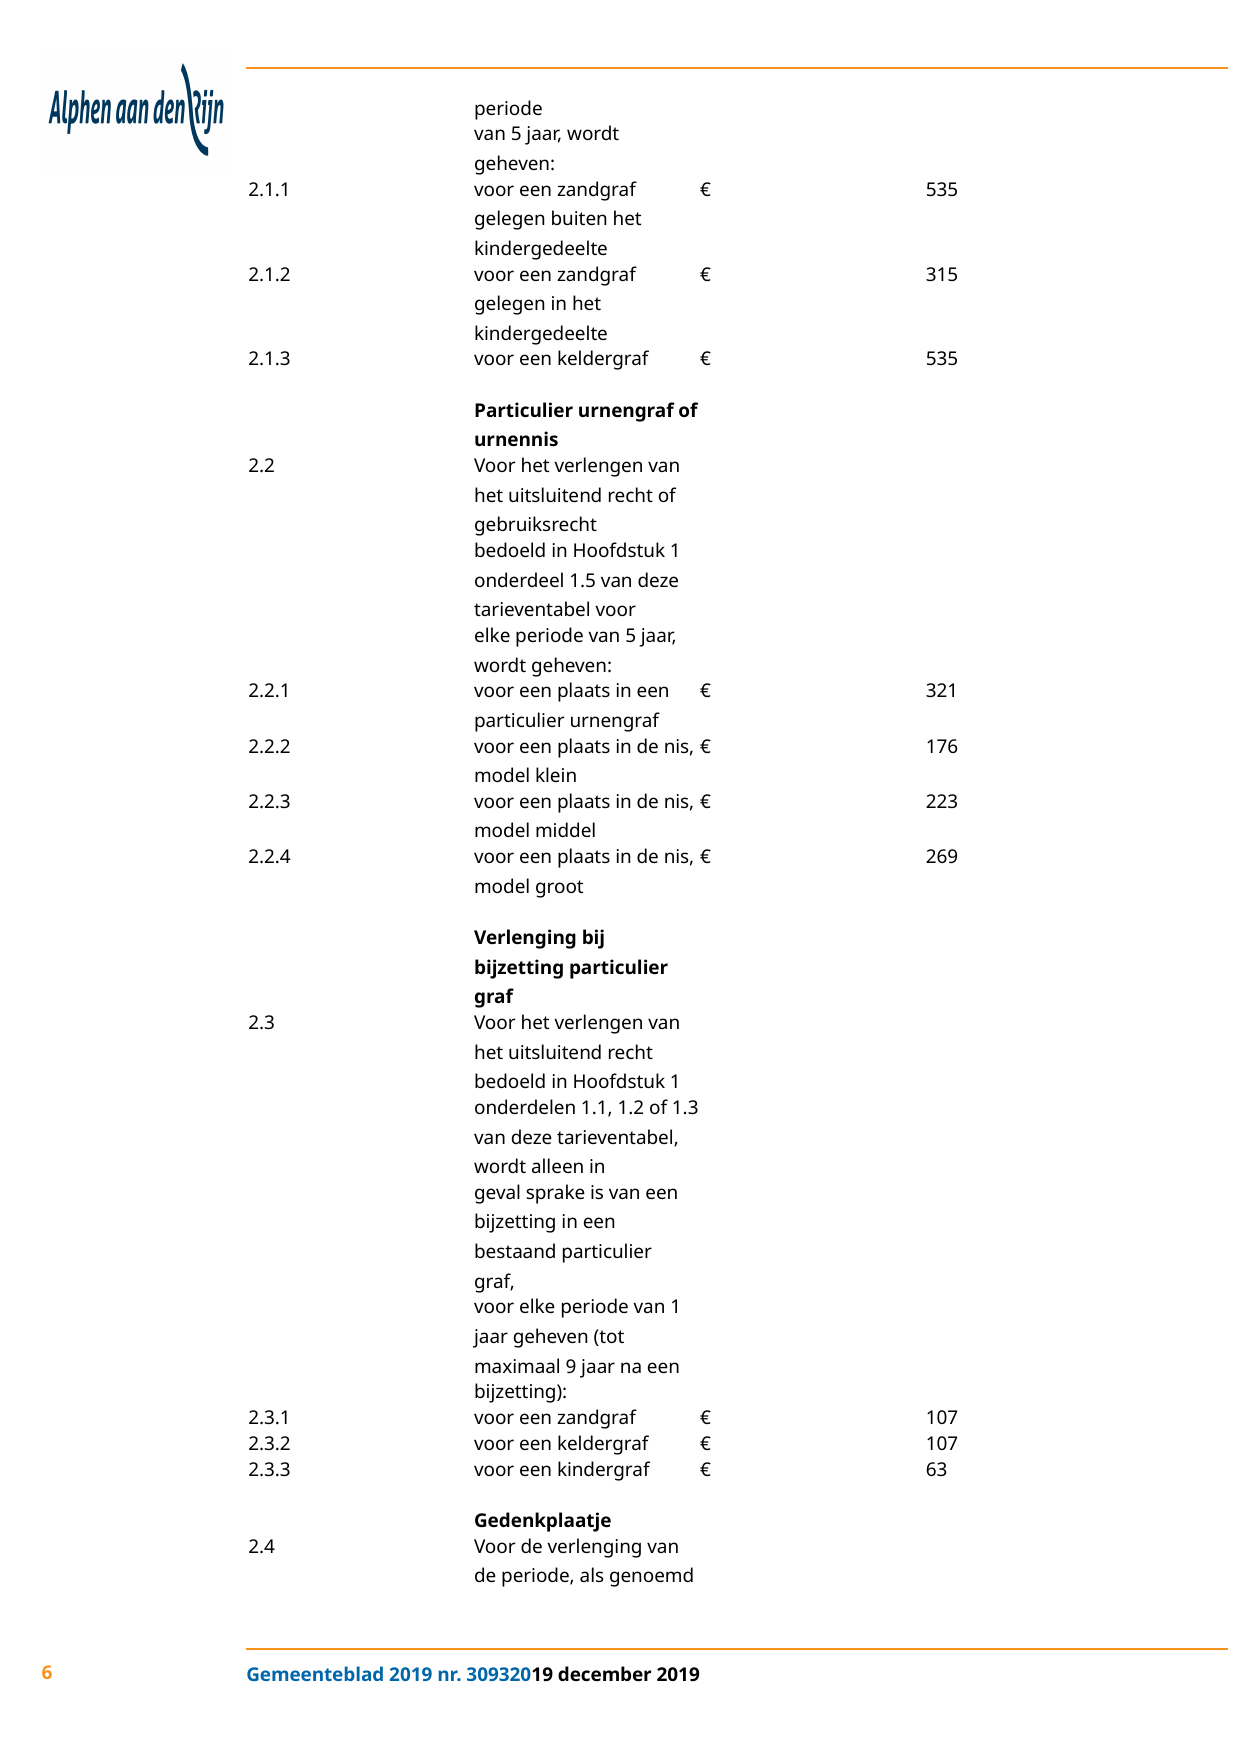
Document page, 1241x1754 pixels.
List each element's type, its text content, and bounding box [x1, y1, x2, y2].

table_cell 2.3 [248, 1009, 474, 1094]
table_cell Verlenging bij bijzetting particulier graf [474, 925, 700, 1009]
table_cell [700, 622, 926, 677]
table_cell [926, 899, 1152, 924]
table_cell [474, 371, 700, 397]
table_cell Voor het verlengen van het uitsluitend recht bedoeld in Hoofdstuk 1 [474, 1009, 700, 1094]
table_cell [926, 1009, 1152, 1094]
table_cell [474, 899, 700, 924]
table_cell 176 [926, 733, 1152, 788]
table_cell 2.3.1 [248, 1404, 474, 1430]
table_cell voor een plaats in de nis, model middel [474, 788, 700, 843]
table_cell 2.4 [248, 1533, 474, 1588]
table_cell [248, 1507, 474, 1533]
table_cell [248, 397, 474, 452]
table_cell [248, 371, 474, 397]
table_cell € [700, 1404, 926, 1430]
table_cell [926, 925, 1152, 1009]
table_cell 535 [926, 176, 1152, 261]
table_cell [926, 397, 1152, 452]
table_cell [926, 1379, 1152, 1404]
table_cell voor een zandgraf [474, 1404, 700, 1430]
table_cell [248, 1294, 474, 1378]
table_cell voor een keldergraf [474, 346, 700, 371]
table_cell € [700, 678, 926, 733]
table_cell [700, 1094, 926, 1179]
table_cell 2.1.2 [248, 261, 474, 346]
table_cell [926, 1507, 1152, 1533]
table_cell voor een plaats in een particulier urnengraf [474, 678, 700, 733]
table_cell [926, 1481, 1152, 1507]
table_cell voor een zandgraf gelegen in het kindergedeelte [474, 261, 700, 346]
table_cell [248, 1094, 474, 1179]
table_cell [248, 95, 474, 121]
table_cell elke periode van 5 jaar, wordt geheven: [474, 622, 700, 677]
table_cell [700, 1507, 926, 1533]
table_cell voor een keldergraf [474, 1430, 700, 1456]
table_cell [248, 537, 474, 622]
table_cell € [700, 1456, 926, 1481]
table_cell [926, 622, 1152, 677]
table_cell € [700, 733, 926, 788]
table_cell 2.1.3 [248, 346, 474, 371]
table_cell [700, 397, 926, 452]
table_cell Voor het verlengen van het uitsluitend recht of gebruiksrecht [474, 453, 700, 537]
table_cell [248, 622, 474, 677]
table_cell voor een kindergraf [474, 1456, 700, 1481]
table_cell 2.2.1 [248, 678, 474, 733]
table_cell [926, 1094, 1152, 1179]
table_cell [700, 1379, 926, 1404]
table_cell [700, 1481, 926, 1507]
table_cell [926, 537, 1152, 622]
table_cell € [700, 1430, 926, 1456]
table_cell 223 [926, 788, 1152, 843]
table_cell [700, 899, 926, 924]
table_cell [248, 899, 474, 924]
table_cell [700, 453, 926, 537]
picture [41, 47, 231, 172]
table_cell [700, 537, 926, 622]
table_cell van 5 jaar, wordt geheven: [474, 121, 700, 176]
table_cell 63 [926, 1456, 1152, 1481]
table_cell [474, 1481, 700, 1507]
table_cell Particulier urnengraf of urnennis [474, 397, 700, 452]
table_cell Gedenkplaatje [474, 1507, 700, 1533]
table_cell 2.2.2 [248, 733, 474, 788]
table_cell [248, 1179, 474, 1294]
table_cell 107 [926, 1430, 1152, 1456]
table_cell voor elke periode van 1 jaar geheven (tot maximaal 9 jaar na een [474, 1294, 700, 1378]
table_cell [926, 1179, 1152, 1294]
table_cell [700, 371, 926, 397]
table_cell [926, 371, 1152, 397]
table_cell 107 [926, 1404, 1152, 1430]
table_cell € [700, 844, 926, 899]
table_cell 321 [926, 678, 1152, 733]
table_cell voor een plaats in de nis, model groot [474, 844, 700, 899]
table_cell [926, 1294, 1152, 1378]
table_cell [248, 925, 474, 1009]
table_cell 2.2 [248, 453, 474, 537]
table_cell € [700, 788, 926, 843]
table_cell 535 [926, 346, 1152, 371]
table_cell [700, 925, 926, 1009]
table_cell [926, 95, 1152, 121]
table_cell [248, 1379, 474, 1404]
table_cell [248, 121, 474, 176]
table_cell € [700, 261, 926, 346]
table_cell [700, 1009, 926, 1094]
table_cell 269 [926, 844, 1152, 899]
table_cell bijzetting): [474, 1379, 700, 1404]
table_cell [700, 121, 926, 176]
table_cell [700, 95, 926, 121]
table_cell geval sprake is van een bijzetting in een bestaand particulier graf, [474, 1179, 700, 1294]
table_cell 2.3.3 [248, 1456, 474, 1481]
table_cell [926, 453, 1152, 537]
table_cell bedoeld in Hoofdstuk 1 onderdeel 1.5 van deze tarieventabel voor [474, 537, 700, 622]
table_cell 2.1.1 [248, 176, 474, 261]
table_cell periode [474, 95, 700, 121]
table_cell 2.2.3 [248, 788, 474, 843]
table_cell [926, 1533, 1152, 1588]
table_cell Voor de verlenging van de periode, als genoemd [474, 1533, 700, 1588]
table_cell € [700, 346, 926, 371]
table_cell voor een plaats in de nis, model klein [474, 733, 700, 788]
table_cell 2.2.4 [248, 844, 474, 899]
table_cell € [700, 176, 926, 261]
table_cell 2.3.2 [248, 1430, 474, 1456]
table_cell [700, 1533, 926, 1588]
table_cell [700, 1179, 926, 1294]
table_cell [248, 1481, 474, 1507]
table_cell onderdelen 1.1, 1.2 of 1.3 van deze tarieventabel, wordt alleen in [474, 1094, 700, 1179]
table_cell [926, 121, 1152, 176]
table_cell 315 [926, 261, 1152, 346]
table_cell voor een zandgraf gelegen buiten het kindergedeelte [474, 176, 700, 261]
table_cell [700, 1294, 926, 1378]
